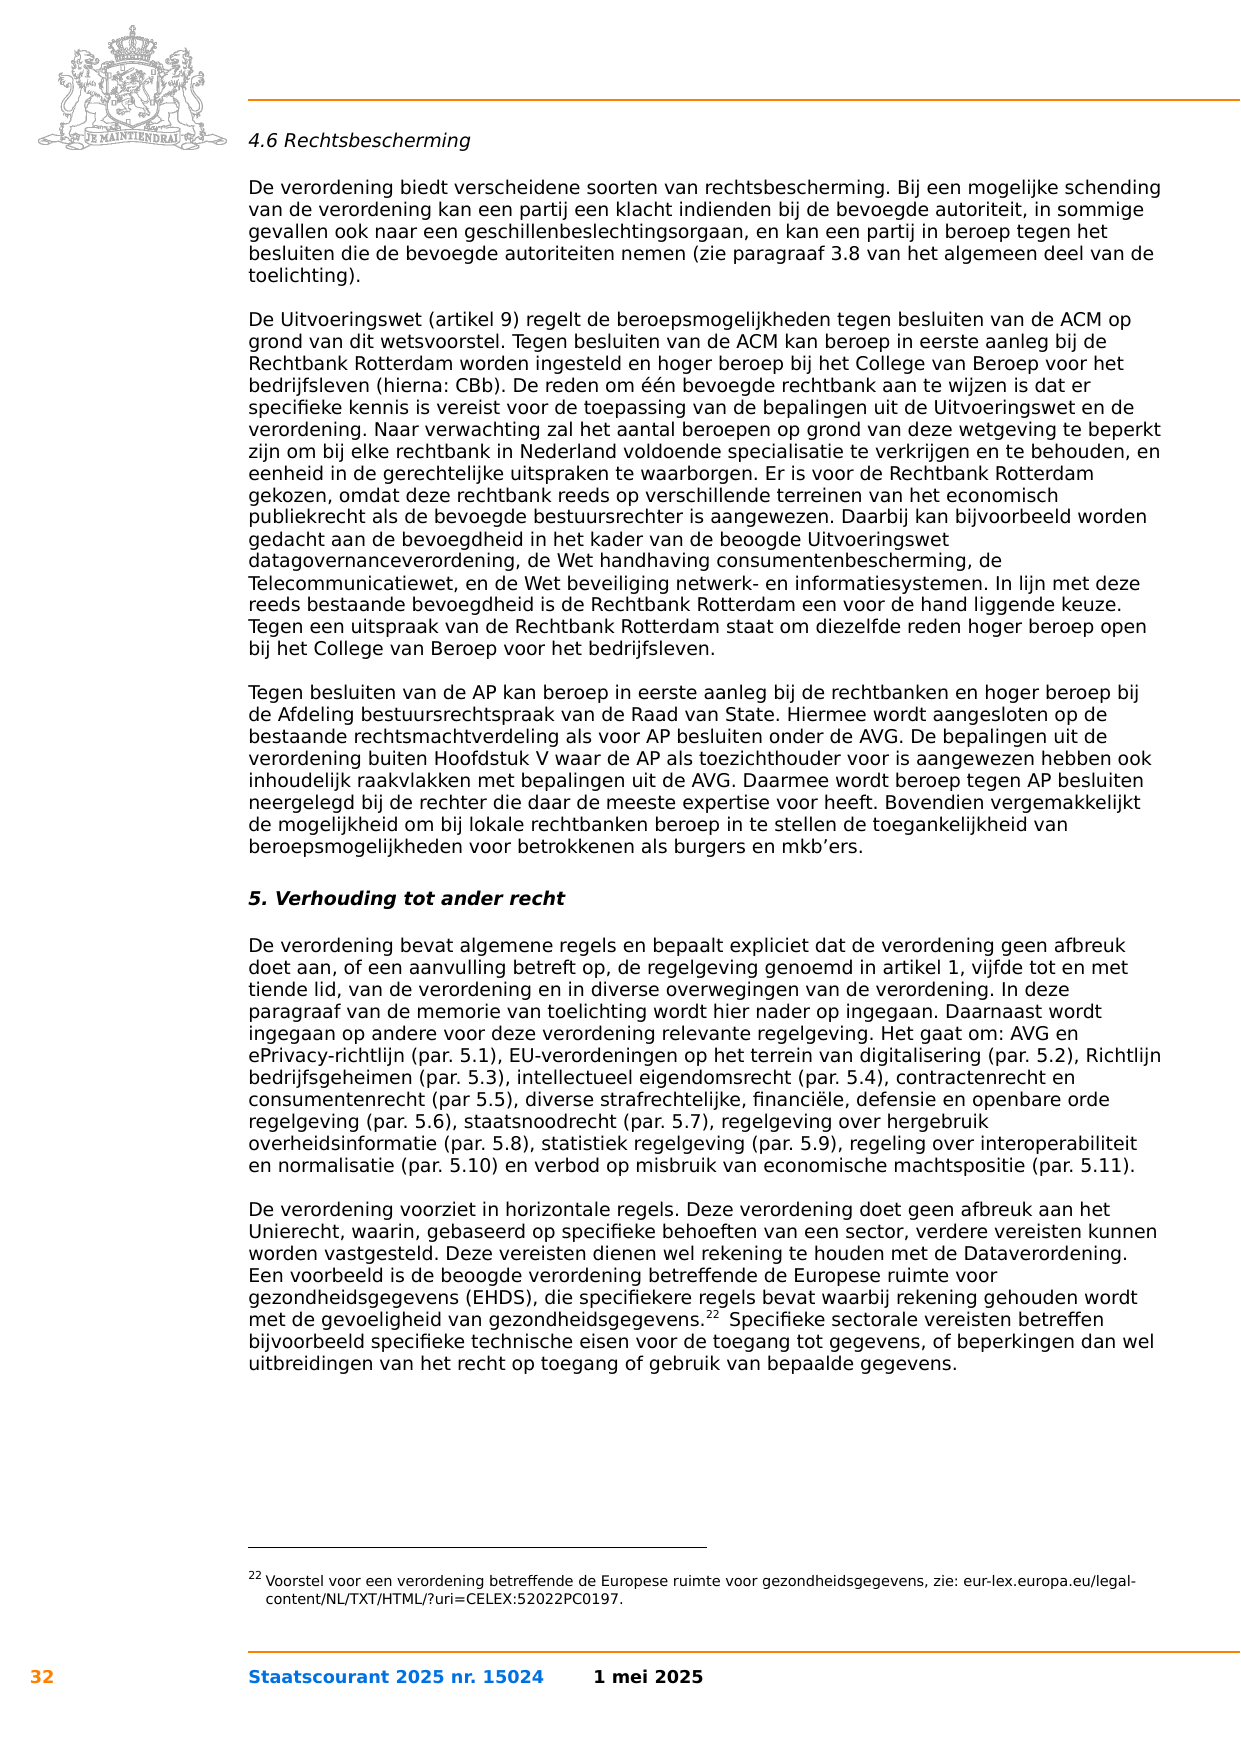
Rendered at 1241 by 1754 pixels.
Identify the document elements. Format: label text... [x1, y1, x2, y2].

text De verordening bevat algemene regels en bepaalt expliciet dat de verordening geen afbreuk doet aan, of een aanvulling betreft op, de regelgeving genoemd in artikel 1, vijfde tot en met tiende lid, van de verordening en in diverse overwegingen van de verordening. In deze paragraaf van de memorie van toelichting wordt hier nader op ingegaan. Daarnaast wordt ingegaan op andere voor deze verordening relevante regelgeving. Het gaat om: AVG en ePrivacy-richtlijn (par. 5.1), EU-verordeningen op het terrein van digitalisering (par. 5.2), Richtlijn bedrijfsgeheimen (par. 5.3), intellectueel eigendomsrecht (par. 5.4), contractenrecht en consumentenrecht (par 5.5), diverse strafrechtelijke, financiële, defensie en openbare orde regelgeving (par. 5.6), staatsnoodrecht (par. 5.7), regelgeving over hergebruik overheidsinformatie (par. 5.8), statistiek regelgeving (par. 5.9), regeling over interoperabiliteit en normalisatie (par. 5.10) en verbod op misbruik van economische machtspositie (par. 5.11). [248, 935, 1163, 1177]
picture [38, 25, 227, 150]
text Tegen besluiten van de AP kan beroep in eerste aanleg bij de rechtbanken en hoger beroep bij de Afdeling bestuursrechtspraak van de Raad van State. Hiermee wordt aangesloten op de bestaande rechtsmachtverdeling als voor AP besluiten onder de AVG. De bepalingen uit de verordening buiten Hoofdstuk V waar de AP als toezichthouder voor is aangewezen hebben ook inhoudelijk raakvlakken met bepalingen uit de AVG. Daarmee wordt beroep tegen AP besluiten neergelegd bij de rechter die daar de meeste expertise voor heeft. Bovendien vergemakkelijkt de mogelijkheid om bij lokale rechtbanken beroep in te stellen de toegankelijkheid van beroepsmogelijkheden voor betrokkenen als burgers en mkb’ers. [248, 682, 1163, 858]
text Voorstel voor een verordening betreffende de Europese ruimte voor gezondheidsgegevens, zie: eur-lex.europa.eu/legal-content/NL/TXT/HTML/?uri=CELEX:52022PC0197. [248, 1569, 1163, 1608]
text De verordening voorziet in horizontale regels. Deze verordening doet geen afbreuk aan het Unierecht, waarin, gebaseerd op specifieke behoeften van een sector, verdere vereisten kunnen worden vastgesteld. Deze vereisten dienen wel rekening te houden met de Dataverordening. Een voorbeeld is de beoogde verordening betreffende de Europese ruimte voor gezondheidsgegevens (EHDS), die specifiekere regels bevat waarbij rekening gehouden wordt met de gevoeligheid van gezondheidsgegevens. Specifieke sectorale vereisten betreffen bijvoorbeeld specifieke technische eisen voor de toegang tot gegevens, of beperkingen dan wel uitbreidingen van het recht op toegang of gebruik van bepaalde gegevens. [248, 1199, 1163, 1374]
text De Uitvoeringswet (artikel 9) regelt de beroepsmogelijkheden tegen besluiten van de ACM op grond van dit wetsvoorstel. Tegen besluiten van de ACM kan beroep in eerste aanleg bij de Rechtbank Rotterdam worden ingesteld en hoger beroep bij het College van Beroep voor het bedrijfsleven (hierna: CBb). De reden om één bevoegde rechtbank aan te wijzen is dat er specifieke kennis is vereist voor de toepassing van de bepalingen uit de Uitvoeringswet en de verordening. Naar verwachting zal het aantal beroepen op grond van deze wetgeving te beperkt zijn om bij elke rechtbank in Nederland voldoende specialisatie te verkrijgen en te behouden, en eenheid in de gerechtelijke uitspraken te waarborgen. Er is voor de Rechtbank Rotterdam gekozen, omdat deze rechtbank reeds op verschillende terreinen van het economisch publiekrecht als de bevoegde bestuursrechter is aangewezen. Daarbij kan bijvoorbeeld worden gedacht aan de bevoegdheid in het kader van de beoogde Uitvoeringswet datagovernanceverordening, de Wet handhaving consumentenbescherming, de Telecommunicatiewet, en de Wet beveiliging netwerk- en informatiesystemen. In lijn met deze reeds bestaande bevoegdheid is de Rechtbank Rotterdam een voor de hand liggende keuze. Tegen een uitspraak van de Rechtbank Rotterdam staat om diezelfde reden hoger beroep open bij het College van Beroep voor het bedrijfsleven. [248, 309, 1163, 660]
text De verordening biedt verscheidene soorten van rechtsbescherming. Bij een mogelijke schending van de verordening kan een partij een klacht indienden bij de bevoegde autoriteit, in sommige gevallen ook naar een geschillenbeslechtingsorgaan, en kan een partij in beroep tegen het besluiten die de bevoegde autoriteiten nemen (zie paragraaf 3.8 van het algemeen deel van de toelichting). [248, 177, 1163, 287]
subtitle 4.6 Rechtsbescherming [248, 130, 1163, 152]
subtitle 5. Verhouding tot ander recht [248, 888, 1163, 910]
